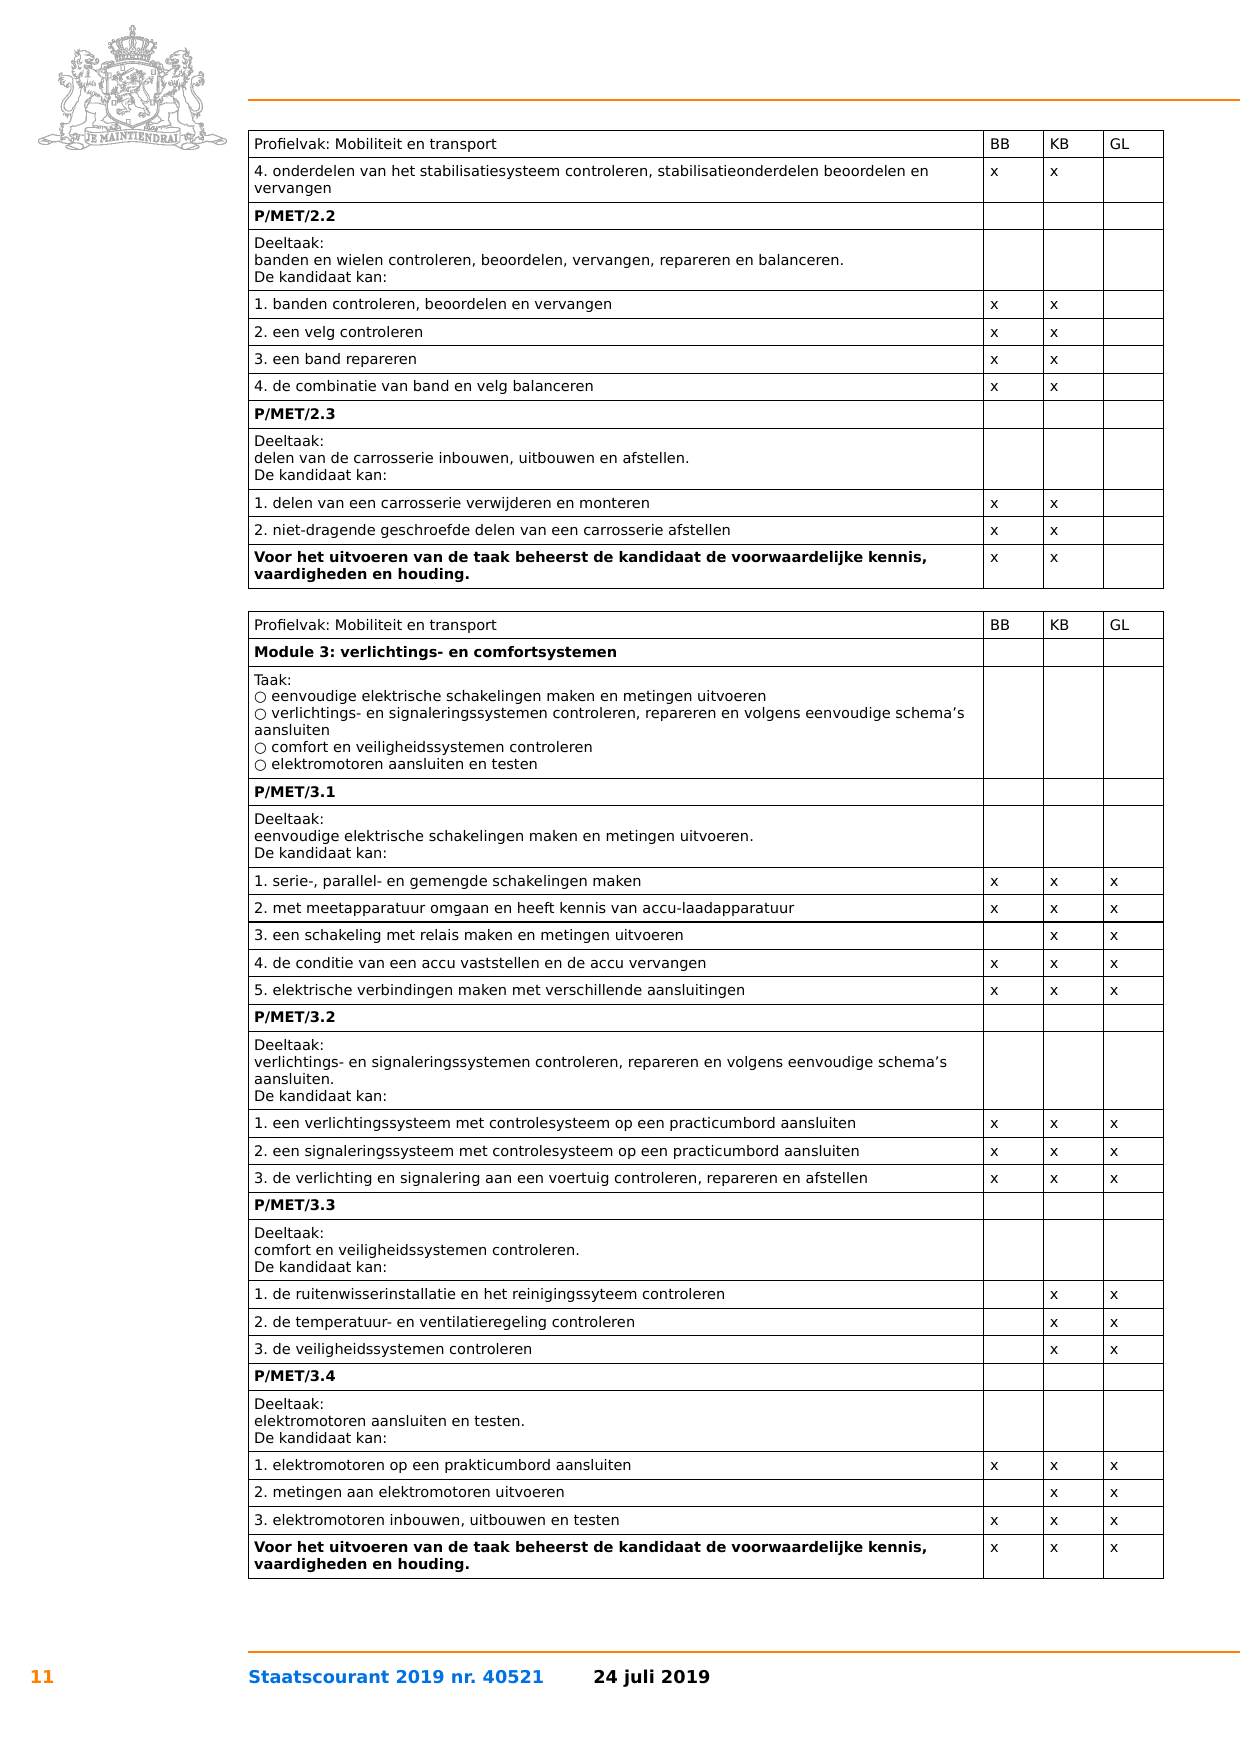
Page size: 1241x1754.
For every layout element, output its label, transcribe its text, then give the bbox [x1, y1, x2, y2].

table_cell 1. delen van een carrosserie verwijderen en monteren [249, 490, 983, 516]
table_header BB [984, 131, 1043, 157]
table_cell x [984, 977, 1043, 1004]
table_cell x [984, 346, 1043, 373]
table_cell [1104, 374, 1163, 400]
table_cell P/MET/2.3 [249, 401, 983, 427]
table_cell x [1044, 291, 1103, 318]
table_cell x [1104, 1138, 1163, 1164]
table_cell P/MET/3.3 [249, 1193, 983, 1219]
table_cell 3. een band repareren [249, 346, 983, 373]
table_cell x [1044, 346, 1103, 373]
table_cell x [984, 490, 1043, 516]
table_cell x [1104, 1165, 1163, 1192]
table_cell [1044, 429, 1103, 489]
table_cell x [1044, 490, 1103, 516]
table_cell Deeltaak: elektromotoren aansluiten en testen. De kandidaat kan: [249, 1391, 983, 1451]
table_cell x [1044, 923, 1103, 949]
table_cell [1104, 346, 1163, 373]
table_cell 2. een signaleringssysteem met controlesysteem op een practicumbord aansluiten [249, 1138, 983, 1164]
table_cell 3. elektromotoren inbouwen, uitbouwen en testen [249, 1507, 983, 1533]
table_cell [984, 203, 1043, 229]
table_cell 2. de temperatuur- en ventilatieregeling controleren [249, 1309, 983, 1335]
table_cell [984, 1005, 1043, 1031]
table_cell [984, 1364, 1043, 1390]
table_cell [1044, 230, 1103, 290]
table_cell x [984, 1138, 1043, 1164]
table_cell [984, 1336, 1043, 1362]
table_cell [1044, 1220, 1103, 1280]
table_cell x [1104, 868, 1163, 894]
table_cell [1044, 806, 1103, 867]
table_cell P/MET/2.2 [249, 203, 983, 229]
table_cell x [1104, 923, 1163, 949]
table_cell x [1104, 1336, 1163, 1362]
table_cell Deeltaak: banden en wielen controleren, beoordelen, vervangen, repareren en balanceren. De kandidaat kan: [249, 230, 983, 290]
table_cell x [1044, 319, 1103, 345]
table_cell Voor het uitvoeren van de taak beheerst de kandidaat de voorwaardelijke kennis, vaardigheden en houding. [249, 545, 983, 588]
table_cell [1104, 490, 1163, 516]
table_cell [984, 1032, 1043, 1109]
table_cell [1044, 203, 1103, 229]
table_cell x [984, 291, 1043, 318]
table_cell x [984, 1535, 1043, 1578]
table_cell 4. de conditie van een accu vaststellen en de accu vervangen [249, 950, 983, 976]
table_cell x [1044, 545, 1103, 588]
table_cell [984, 806, 1043, 867]
table_cell Deeltaak: eenvoudige elektrische schakelingen maken en metingen uitvoeren. De kandidaat kan: [249, 806, 983, 867]
table_cell [984, 429, 1043, 489]
table_header KB [1044, 131, 1103, 157]
table_cell x [984, 1110, 1043, 1137]
table_cell x [1104, 1110, 1163, 1137]
table_cell [1104, 1005, 1163, 1031]
table_cell [984, 1480, 1043, 1506]
table_cell [1104, 517, 1163, 543]
table_cell x [984, 319, 1043, 345]
table_header GL [1104, 131, 1163, 157]
table_cell 1. de ruitenwisserinstallatie en het reinigingssyteem controleren [249, 1281, 983, 1308]
table_cell 3. een schakeling met relais maken en metingen uitvoeren [249, 923, 983, 949]
table_cell 2. een velg controleren [249, 319, 983, 345]
table_header Profielvak: Mobiliteit en transport [249, 131, 983, 157]
table_cell P/MET/3.4 [249, 1364, 983, 1390]
table_cell x [1044, 1535, 1103, 1578]
table_cell x [1104, 1535, 1163, 1578]
table_cell [1044, 639, 1103, 666]
table_cell [984, 779, 1043, 805]
table_cell [1044, 667, 1103, 778]
table_header BB [984, 612, 1043, 638]
table_cell x [1104, 895, 1163, 921]
table_cell [1044, 1391, 1103, 1451]
table_cell [1104, 401, 1163, 427]
table_header Profielvak: Mobiliteit en transport [249, 612, 983, 638]
table_cell [984, 1309, 1043, 1335]
table_cell x [1044, 977, 1103, 1004]
table_cell x [984, 895, 1043, 921]
table_cell x [984, 1507, 1043, 1533]
table_cell 2. niet-dragende geschroefde delen van een carrosserie afstellen [249, 517, 983, 543]
table_cell x [1044, 1110, 1103, 1137]
table_cell [1044, 1364, 1103, 1390]
table_cell x [1044, 1281, 1103, 1308]
table_cell [984, 1391, 1043, 1451]
table_cell 1. elektromotoren op een prakticumbord aansluiten [249, 1452, 983, 1479]
table_cell x [1044, 1165, 1103, 1192]
table_header GL [1104, 612, 1163, 638]
table_cell x [1104, 1309, 1163, 1335]
table_cell 4. de combinatie van band en velg balanceren [249, 374, 983, 400]
table_cell [1104, 1220, 1163, 1280]
table_cell [1104, 158, 1163, 202]
table_cell Module 3: verlichtings- en comfortsystemen [249, 639, 983, 666]
table_cell [1104, 1364, 1163, 1390]
table_cell x [1104, 1452, 1163, 1479]
table_cell x [984, 158, 1043, 202]
table_cell [984, 1193, 1043, 1219]
table_cell x [1044, 1309, 1103, 1335]
table_cell [1104, 319, 1163, 345]
table_cell [1044, 401, 1103, 427]
table_cell x [1044, 950, 1103, 976]
table_cell x [1044, 374, 1103, 400]
table_cell [1104, 639, 1163, 666]
table_cell 5. elektrische verbindingen maken met verschillende aansluitingen [249, 977, 983, 1004]
table_cell 3. de veiligheidssystemen controleren [249, 1336, 983, 1362]
table_cell [1104, 545, 1163, 588]
table_cell x [1104, 1281, 1163, 1308]
table_cell P/MET/3.1 [249, 779, 983, 805]
table_cell [1104, 779, 1163, 805]
table_cell x [984, 950, 1043, 976]
table_cell x [1044, 1138, 1103, 1164]
table_cell [984, 667, 1043, 778]
table_cell P/MET/3.2 [249, 1005, 983, 1031]
table_cell [1104, 230, 1163, 290]
table_cell [1104, 1193, 1163, 1219]
table_cell [1044, 779, 1103, 805]
table_cell [1044, 1193, 1103, 1219]
table_cell [1104, 429, 1163, 489]
table_cell 2. metingen aan elektromotoren uitvoeren [249, 1480, 983, 1506]
table_cell x [984, 1452, 1043, 1479]
table_cell [984, 1220, 1043, 1280]
table_cell [1104, 1391, 1163, 1451]
table_cell x [1044, 895, 1103, 921]
table_cell [984, 639, 1043, 666]
table_cell x [1104, 950, 1163, 976]
table_cell 3. de verlichting en signalering aan een voertuig controleren, repareren en afstellen [249, 1165, 983, 1192]
table_cell [984, 1281, 1043, 1308]
table_cell [984, 923, 1043, 949]
table_cell 4. onderdelen van het stabilisatiesysteem controleren, stabilisatieonderdelen beoordelen en vervangen [249, 158, 983, 202]
table_cell x [984, 868, 1043, 894]
table_cell x [984, 545, 1043, 588]
table_cell [1104, 291, 1163, 318]
table_cell [1104, 806, 1163, 867]
table_cell Voor het uitvoeren van de taak beheerst de kandidaat de voorwaardelijke kennis, vaardigheden en houding. [249, 1535, 983, 1578]
table_cell [1104, 667, 1163, 778]
table_cell [1044, 1005, 1103, 1031]
table_cell [984, 401, 1043, 427]
table_cell x [1044, 158, 1103, 202]
table_cell 1. banden controleren, beoordelen en vervangen [249, 291, 983, 318]
table_cell x [1044, 868, 1103, 894]
table_cell x [1104, 977, 1163, 1004]
table_cell x [984, 1165, 1043, 1192]
table_cell x [1104, 1480, 1163, 1506]
table_cell Deeltaak: delen van de carrosserie inbouwen, uitbouwen en afstellen. De kandidaat kan: [249, 429, 983, 489]
table_cell x [1044, 1507, 1103, 1533]
picture [38, 25, 227, 150]
table_cell x [1104, 1507, 1163, 1533]
table_cell [1044, 1032, 1103, 1109]
table_cell Taak: ○ eenvoudige elektrische schakelingen maken en metingen uitvoeren ○ verlichtings- en signaleringssystemen controleren, repareren en volgens eenvoudige schema’s aansluiten ○ comfort en veiligheidssystemen controleren ○ elektromotoren aansluiten en testen [249, 667, 983, 778]
table_cell [984, 230, 1043, 290]
table_cell Deeltaak: comfort en veiligheidssystemen controleren. De kandidaat kan: [249, 1220, 983, 1280]
table_cell 1. serie-, parallel- en gemengde schakelingen maken [249, 868, 983, 894]
table_cell [1104, 203, 1163, 229]
table_cell x [1044, 517, 1103, 543]
table_cell x [1044, 1480, 1103, 1506]
table_cell x [1044, 1452, 1103, 1479]
table_cell [1104, 1032, 1163, 1109]
table_cell x [984, 517, 1043, 543]
table_cell x [1044, 1336, 1103, 1362]
table_cell Deeltaak: verlichtings- en signaleringssystemen controleren, repareren en volgens eenvoudige schema’s aansluiten. De kandidaat kan: [249, 1032, 983, 1109]
table_cell 1. een verlichtingssysteem met controlesysteem op een practicumbord aansluiten [249, 1110, 983, 1137]
table_header KB [1044, 612, 1103, 638]
table_cell 2. met meetapparatuur omgaan en heeft kennis van accu-laadapparatuur [249, 895, 983, 921]
table_cell x [984, 374, 1043, 400]
